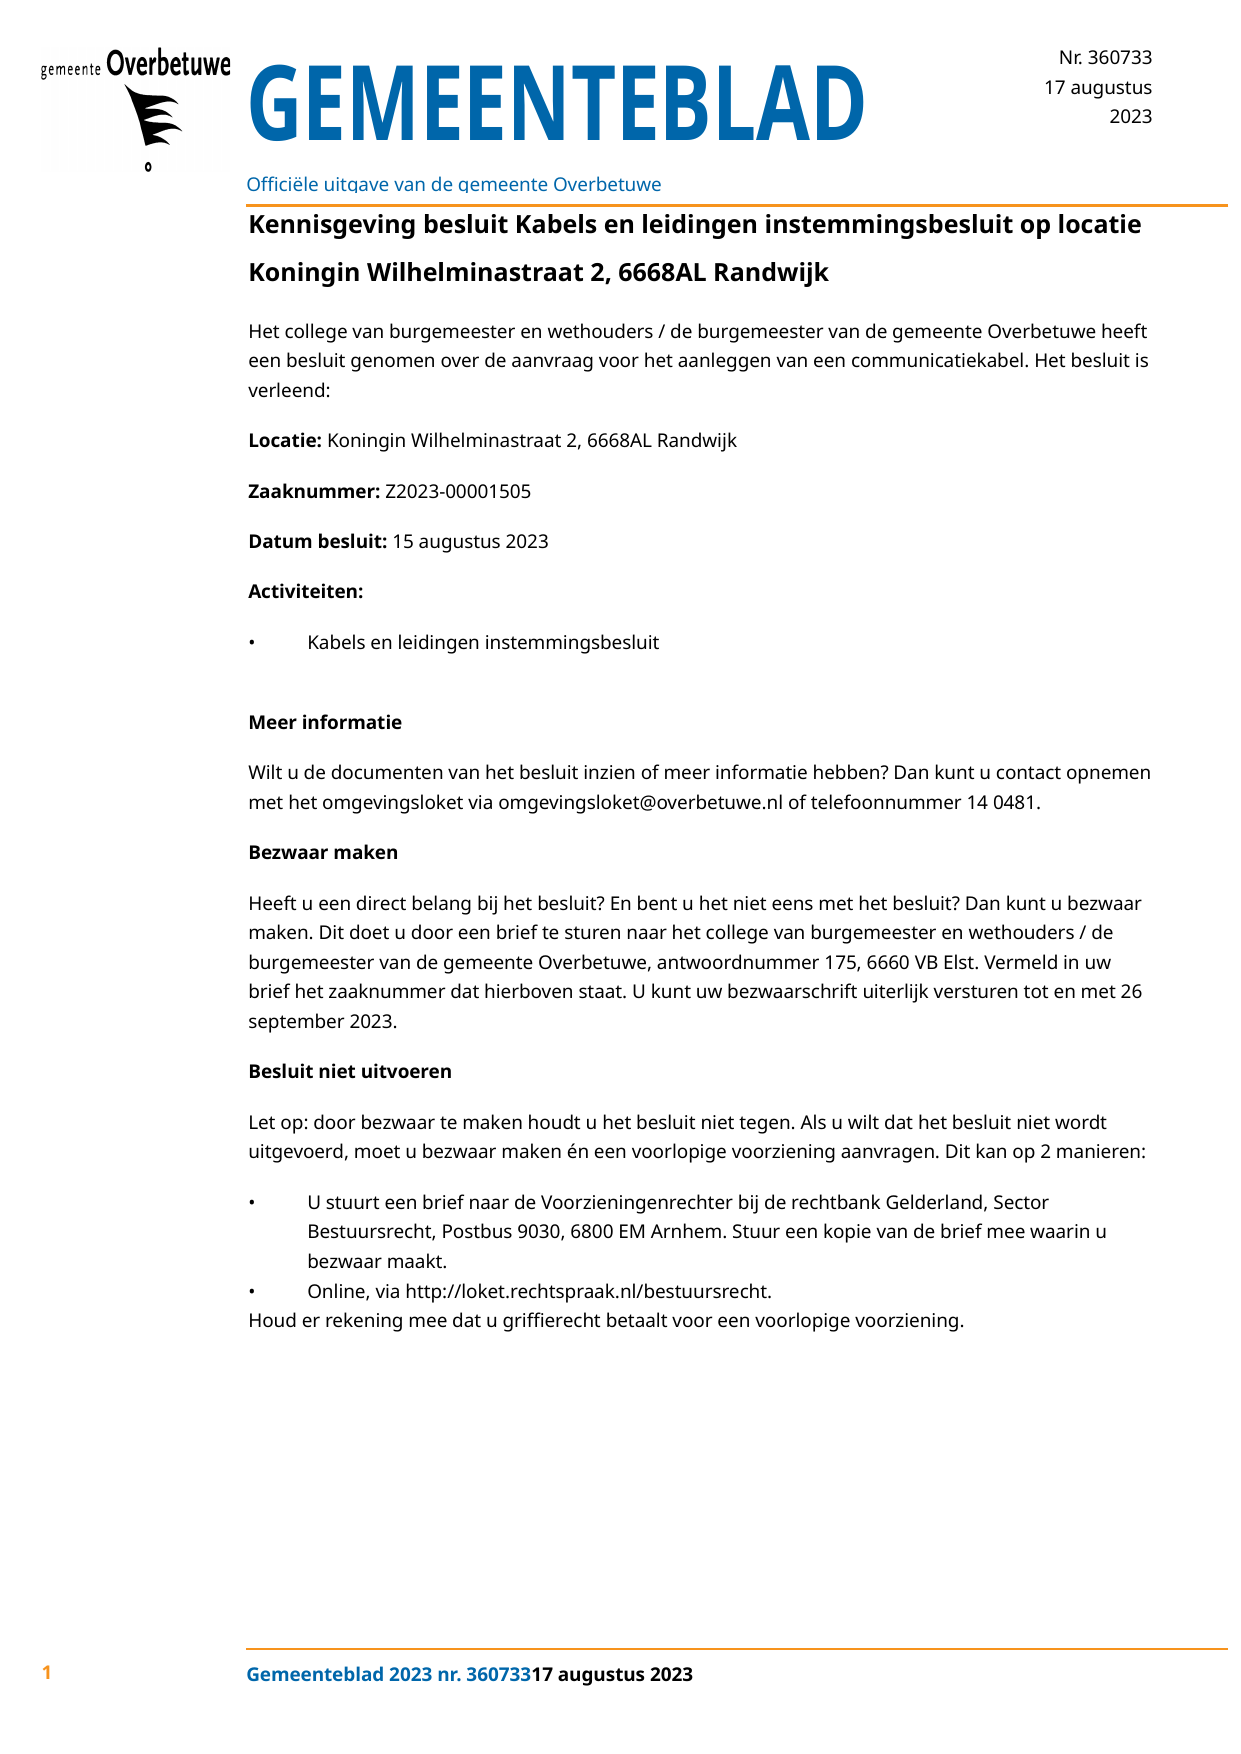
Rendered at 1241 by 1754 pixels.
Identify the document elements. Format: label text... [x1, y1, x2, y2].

text Datum besluit: 15 augustus 2023 [248, 528, 1152, 554]
text Meer informatie [248, 709, 1152, 735]
text Locatie: Koningin Wilhelminastraat 2, 6668AL Randwijk [248, 427, 1152, 453]
list Online, via http://loket.rechtspraak.nl/bestuursrecht. [248, 1278, 1152, 1304]
list U stuurt een brief naar de Voorzieningenrechter bij de rechtbank Gelderland, Sector Bestuursrecht, Postbus 9030, 6800 EM Arnhem. Stuur een kopie van de brief mee waarin u bezwaar maakt. [248, 1189, 1152, 1274]
text Zaaknummer: Z2023-00001505 [248, 478, 1152, 504]
text Activiteiten: [248, 579, 1152, 604]
text Houd er rekening mee dat u griffierecht betaalt voor een voorlopige voorziening. [248, 1307, 1152, 1333]
text Besluit niet uitvoeren [248, 1059, 1152, 1084]
text Let op: door bezwaar te maken houdt u het besluit niet tegen. Als u wilt dat het besluit niet wordt uitgevoerd, moet u bezwaar maken én een voorlopige voorziening aanvragen. Dit kan op 2 manieren: [248, 1109, 1152, 1164]
text Kennisgeving besluit Kabels en leidingen instemmingsbesluit op locatie Koningin Wilhelminastraat 2, 6668AL Randwijk [248, 207, 1152, 288]
picture [41, 47, 231, 172]
text Het college van burgemeester en wethouders / de burgemeester van de gemeente Overbetuwe heeft een besluit genomen over de aanvraag voor het aanleggen van een communicatiekabel. Het besluit is verleend: [248, 318, 1152, 403]
text Bezwaar maken [248, 839, 1152, 865]
text Heeft u een direct belang bij het besluit? En bent u het niet eens met het besluit? Dan kunt u bezwaar maken. Dit doet u door een brief te sturen naar het college van burgemeester en wethouders / de burgemeester van de gemeente Overbetuwe, antwoordnummer 175, 6660 VB Elst. Vermeld in uw brief het zaaknummer dat hierboven staat. U kunt uw bezwaarschrift uiterlijk versturen tot en met 26 september 2023. [248, 890, 1152, 1034]
text Wilt u de documenten van het besluit inzien of meer informatie hebben? Dan kunt u contact opnemen met het omgevingsloket via omgevingsloket@overbetuwe.nl of telefoonnummer 14 0481. [248, 759, 1152, 815]
list Kabels en leidingen instemmingsbesluit [248, 629, 1152, 655]
